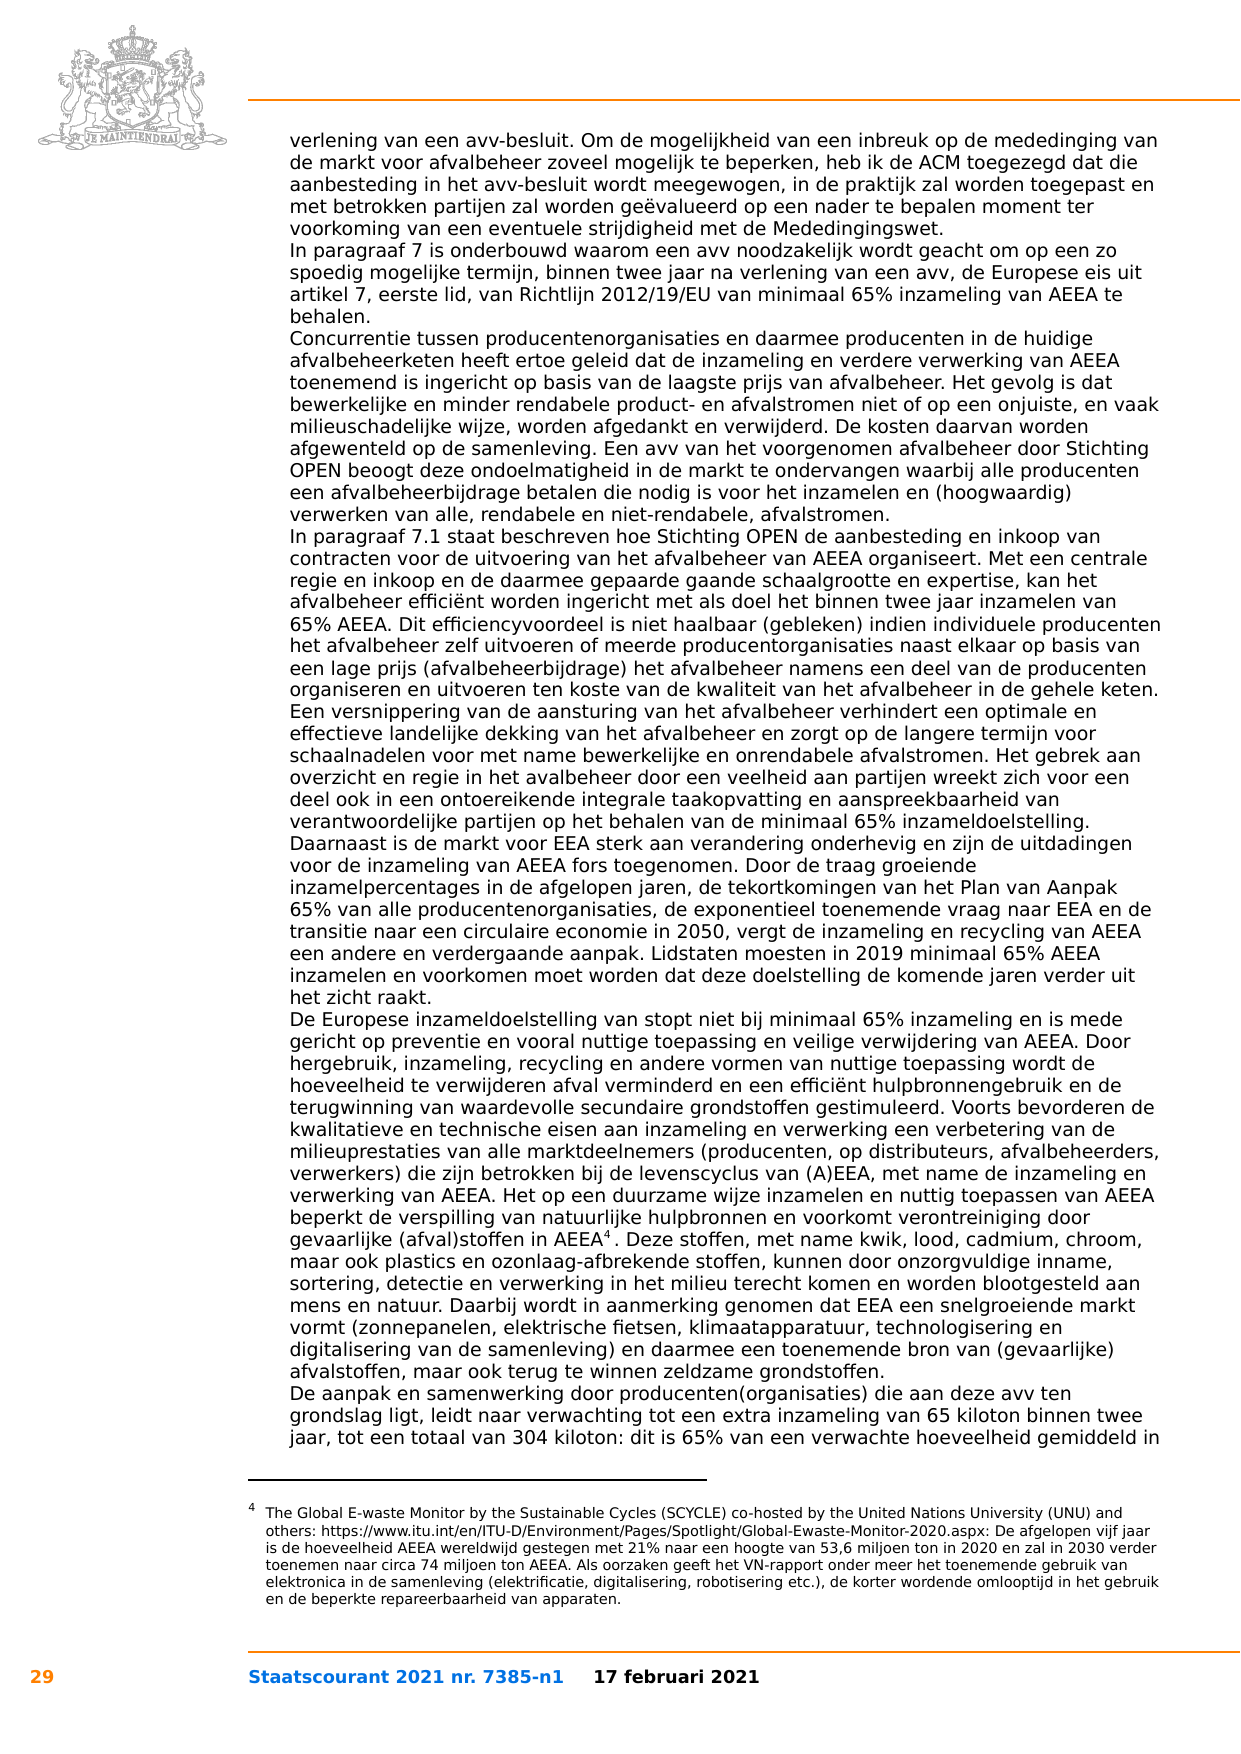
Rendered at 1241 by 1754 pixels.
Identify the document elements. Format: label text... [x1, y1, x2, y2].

text De aanpak en samenwerking door producenten(organisaties) die aan deze avv ten grondslag ligt, leidt naar verwachting tot een extra inzameling van 65 kiloton binnen twee jaar, tot een totaal van 304 kiloton: dit is 65% van een verwachte hoeveelheid gemiddeld in [289, 1383, 1163, 1449]
text The Global E-waste Monitor by the Sustainable Cycles (SCYCLE) co-hosted by the United Nations University (UNU) and others: https://www.itu.int/en/ITU-D/Environment/Pages/Spotlight/Global-Ewaste-Monitor-2020.aspx: De afgelopen vijf jaar is de hoeveelheid AEEA wereldwijd gestegen met 21% naar een hoogte van 53,6 miljoen ton in 2020 en zal in 2030 verder toenemen naar circa 74 miljoen ton AEEA. Als oorzaken geeft het VN-rapport onder meer het toenemende gebruik van elektronica in de samenleving (elektrificatie, digitalisering, robotisering etc.), de korter wordende omlooptijd in het gebruik en de beperkte repareerbaarheid van apparaten. [248, 1501, 1163, 1608]
text De Europese inzameldoelstelling van stopt niet bij minimaal 65% inzameling en is mede gericht op preventie en vooral nuttige toepassing en veilige verwijdering van AEEA. Door hergebruik, inzameling, recycling en andere vormen van nuttige toepassing wordt de hoeveelheid te verwijderen afval verminderd en een efficiënt hulpbronnengebruik en de terugwinning van waardevolle secundaire grondstoffen gestimuleerd. Voorts bevorderen de kwalitatieve en technische eisen aan inzameling en verwerking een verbetering van de milieuprestaties van alle marktdeelnemers (producenten, op distributeurs, afvalbeheerders, verwerkers) die zijn betrokken bij de levenscyclus van (A)EEA, met name de inzameling en verwerking van AEEA. Het op een duurzame wijze inzamelen en nuttig toepassen van AEEA beperkt de verspilling van natuurlijke hulpbronnen en voorkomt verontreiniging door gevaarlijke (afval)stoffen in AEEA. Deze stoffen, met name kwik, lood, cadmium, chroom, maar ook plastics en ozonlaag-afbrekende stoffen, kunnen door onzorgvuldige inname, sortering, detectie en verwerking in het milieu terecht komen en worden blootgesteld aan mens en natuur. Daarbij wordt in aanmerking genomen dat EEA een snelgroeiende markt vormt (zonnepanelen, elektrische fietsen, klimaatapparatuur, technologisering en digitalisering van de samenleving) en daarmee een toenemende bron van (gevaarlijke) afvalstoffen, maar ook terug te winnen zeldzame grondstoffen. [289, 1009, 1163, 1383]
text Daarnaast is de markt voor EEA sterk aan verandering onderhevig en zijn de uitdadingen voor de inzameling van AEEA fors toegenomen. Door de traag groeiende inzamelpercentages in de afgelopen jaren, de tekortkomingen van het Plan van Aanpak 65% van alle producentenorganisaties, de exponentieel toenemende vraag naar EEA en de transitie naar een circulaire economie in 2050, vergt de inzameling en recycling van AEEA een andere en verdergaande aanpak. Lidstaten moesten in 2019 minimaal 65% AEEA inzamelen en voorkomen moet worden dat deze doelstelling de komende jaren verder uit het zicht raakt. [289, 833, 1163, 1009]
text Concurrentie tussen producentenorganisaties en daarmee producenten in de huidige afvalbeheerketen heeft ertoe geleid dat de inzameling en verdere verwerking van AEEA toenemend is ingericht op basis van de laagste prijs van afvalbeheer. Het gevolg is dat bewerkelijke en minder rendabele product- en afvalstromen niet of op een onjuiste, en vaak milieuschadelijke wijze, worden afgedankt en verwijderd. De kosten daarvan worden afgewenteld op de samenleving. Een avv van het voorgenomen afvalbeheer door Stichting OPEN beoogt deze ondoelmatigheid in de markt te ondervangen waarbij alle producenten een afvalbeheerbijdrage betalen die nodig is voor het inzamelen en (hoogwaardig) verwerken van alle, rendabele en niet-rendabele, afvalstromen. [289, 328, 1163, 526]
text verlening van een avv-besluit. Om de mogelijkheid van een inbreuk op de mededinging van de markt voor afvalbeheer zoveel mogelijk te beperken, heb ik de ACM toegezegd dat die aanbesteding in het avv-besluit wordt meegewogen, in de praktijk zal worden toegepast en met betrokken partijen zal worden geëvalueerd op een nader te bepalen moment ter voorkoming van een eventuele strijdigheid met de Mededingingswet. [289, 130, 1163, 240]
text In paragraaf 7.1 staat beschreven hoe Stichting OPEN de aanbesteding en inkoop van contracten voor de uitvoering van het afvalbeheer van AEEA organiseert. Met een centrale regie en inkoop en de daarmee gepaarde gaande schaalgrootte en expertise, kan het afvalbeheer efficiënt worden ingericht met als doel het binnen twee jaar inzamelen van 65% AEEA. Dit efficiencyvoordeel is niet haalbaar (gebleken) indien individuele producenten het afvalbeheer zelf uitvoeren of meerde producentorganisaties naast elkaar op basis van een lage prijs (afvalbeheerbijdrage) het afvalbeheer namens een deel van de producenten organiseren en uitvoeren ten koste van de kwaliteit van het afvalbeheer in de gehele keten. Een versnippering van de aansturing van het afvalbeheer verhindert een optimale en effectieve landelijke dekking van het afvalbeheer en zorgt op de langere termijn voor schaalnadelen voor met name bewerkelijke en onrendabele afvalstromen. Het gebrek aan overzicht en regie in het avalbeheer door een veelheid aan partijen wreekt zich voor een deel ook in een ontoereikende integrale taakopvatting en aanspreekbaarheid van verantwoordelijke partijen op het behalen van de minimaal 65% inzameldoelstelling. [289, 526, 1163, 833]
picture [38, 25, 227, 150]
text In paragraaf 7 is onderbouwd waarom een avv noodzakelijk wordt geacht om op een zo spoedig mogelijke termijn, binnen twee jaar na verlening van een avv, de Europese eis uit artikel 7, eerste lid, van Richtlijn 2012/19/EU van minimaal 65% inzameling van AEEA te behalen. [289, 240, 1163, 328]
